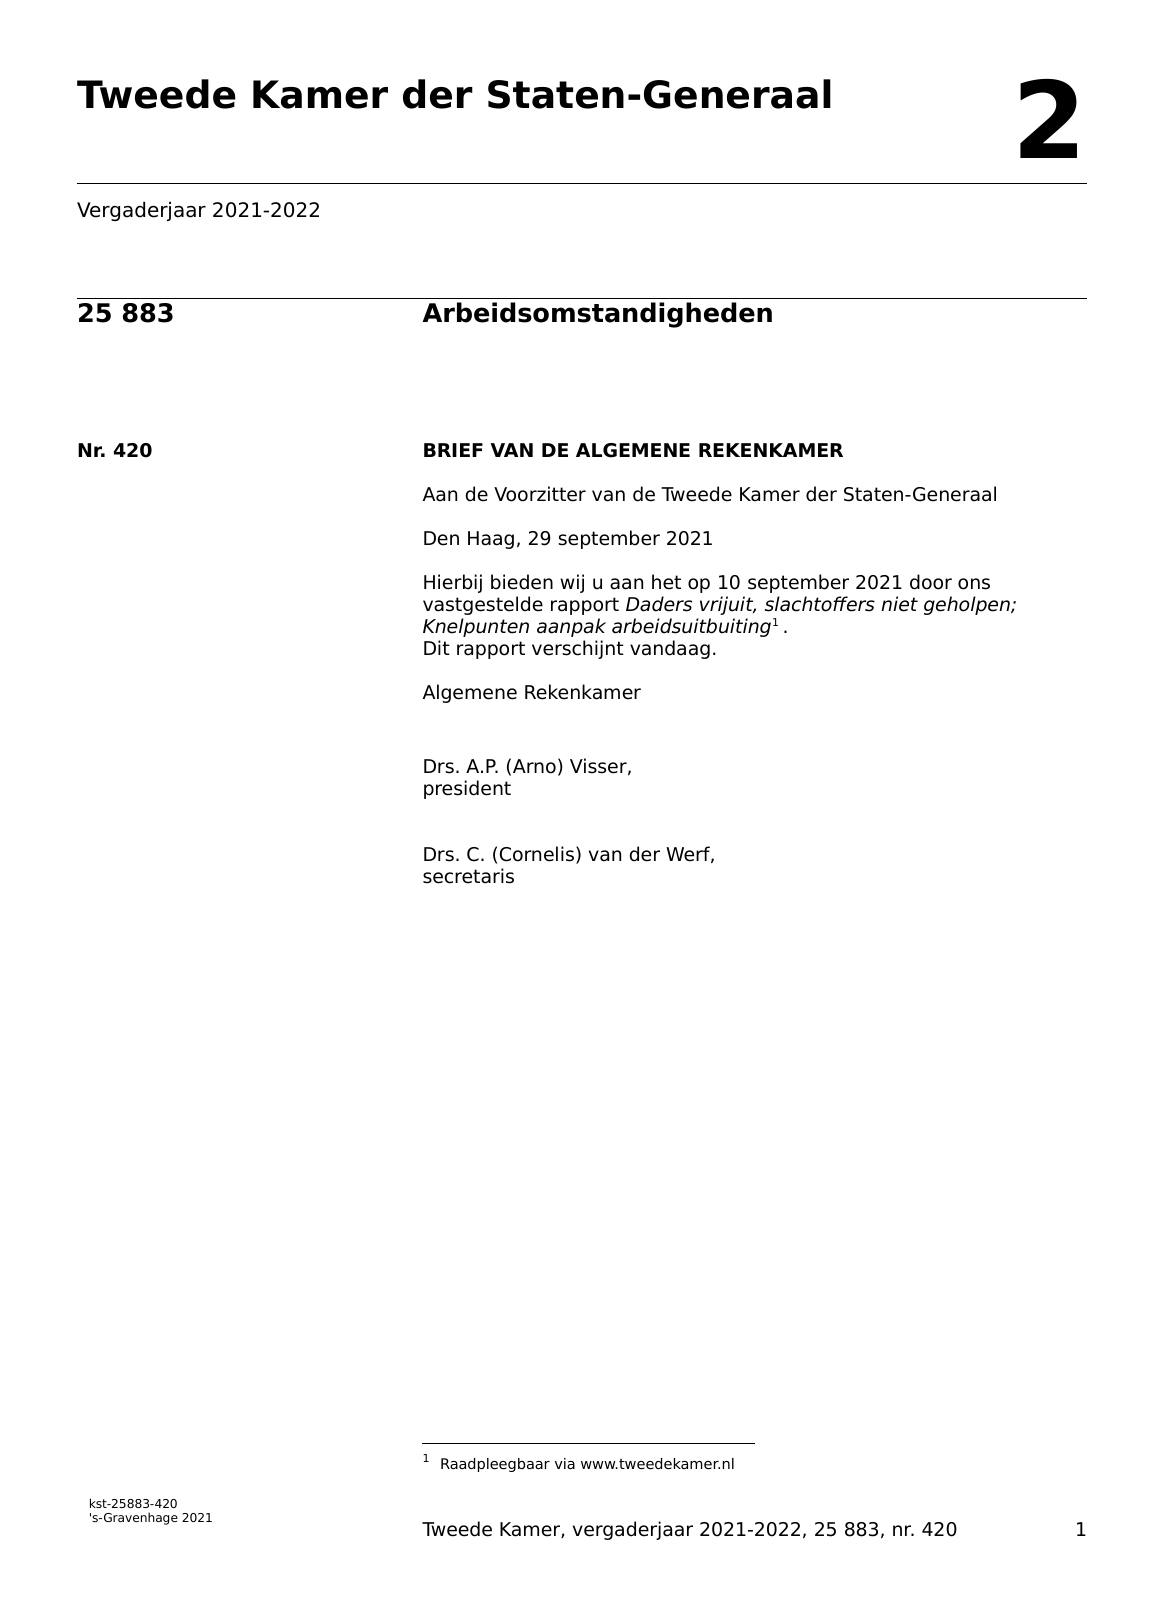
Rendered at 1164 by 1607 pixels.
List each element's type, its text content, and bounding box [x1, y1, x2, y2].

subtitle Nr. 420 BRIEF VAN DE ALGEMENE REKENKAMER [77, 440, 1087, 462]
text Aan de Voorzitter van de Tweede Kamer der Staten-Generaal [422, 484, 1087, 506]
text Dit rapport verschijnt vandaag. [422, 638, 1087, 660]
text Algemene Rekenkamer [422, 682, 1087, 704]
text Hierbij bieden wij u aan het op 10 september 2021 door ons vastgestelde rapport Daders vrijuit, slachtoffers niet geholpen; Knelpunten aanpak arbeidsuitbuiting. [422, 572, 1087, 638]
text Raadpleegbaar via www.tweedekamer.nl [422, 1452, 1087, 1474]
text Den Haag, 29 september 2021 [422, 528, 1087, 550]
table_header Tweede Kamer der Staten-Generaal [77, 59, 886, 183]
text kst-25883-420 [88, 1497, 323, 1511]
table_cell Vergaderjaar 2021-2022 [77, 184, 1087, 298]
table_header 2 [886, 59, 1087, 183]
text 's-Gravenhage 2021 [88, 1511, 323, 1525]
text Drs. C. (Cornelis) van der Werf, secretaris [422, 822, 1087, 888]
subtitle 25 883 Arbeidsomstandigheden [77, 299, 1087, 329]
text Drs. A.P. (Arno) Visser, president [422, 734, 1087, 800]
